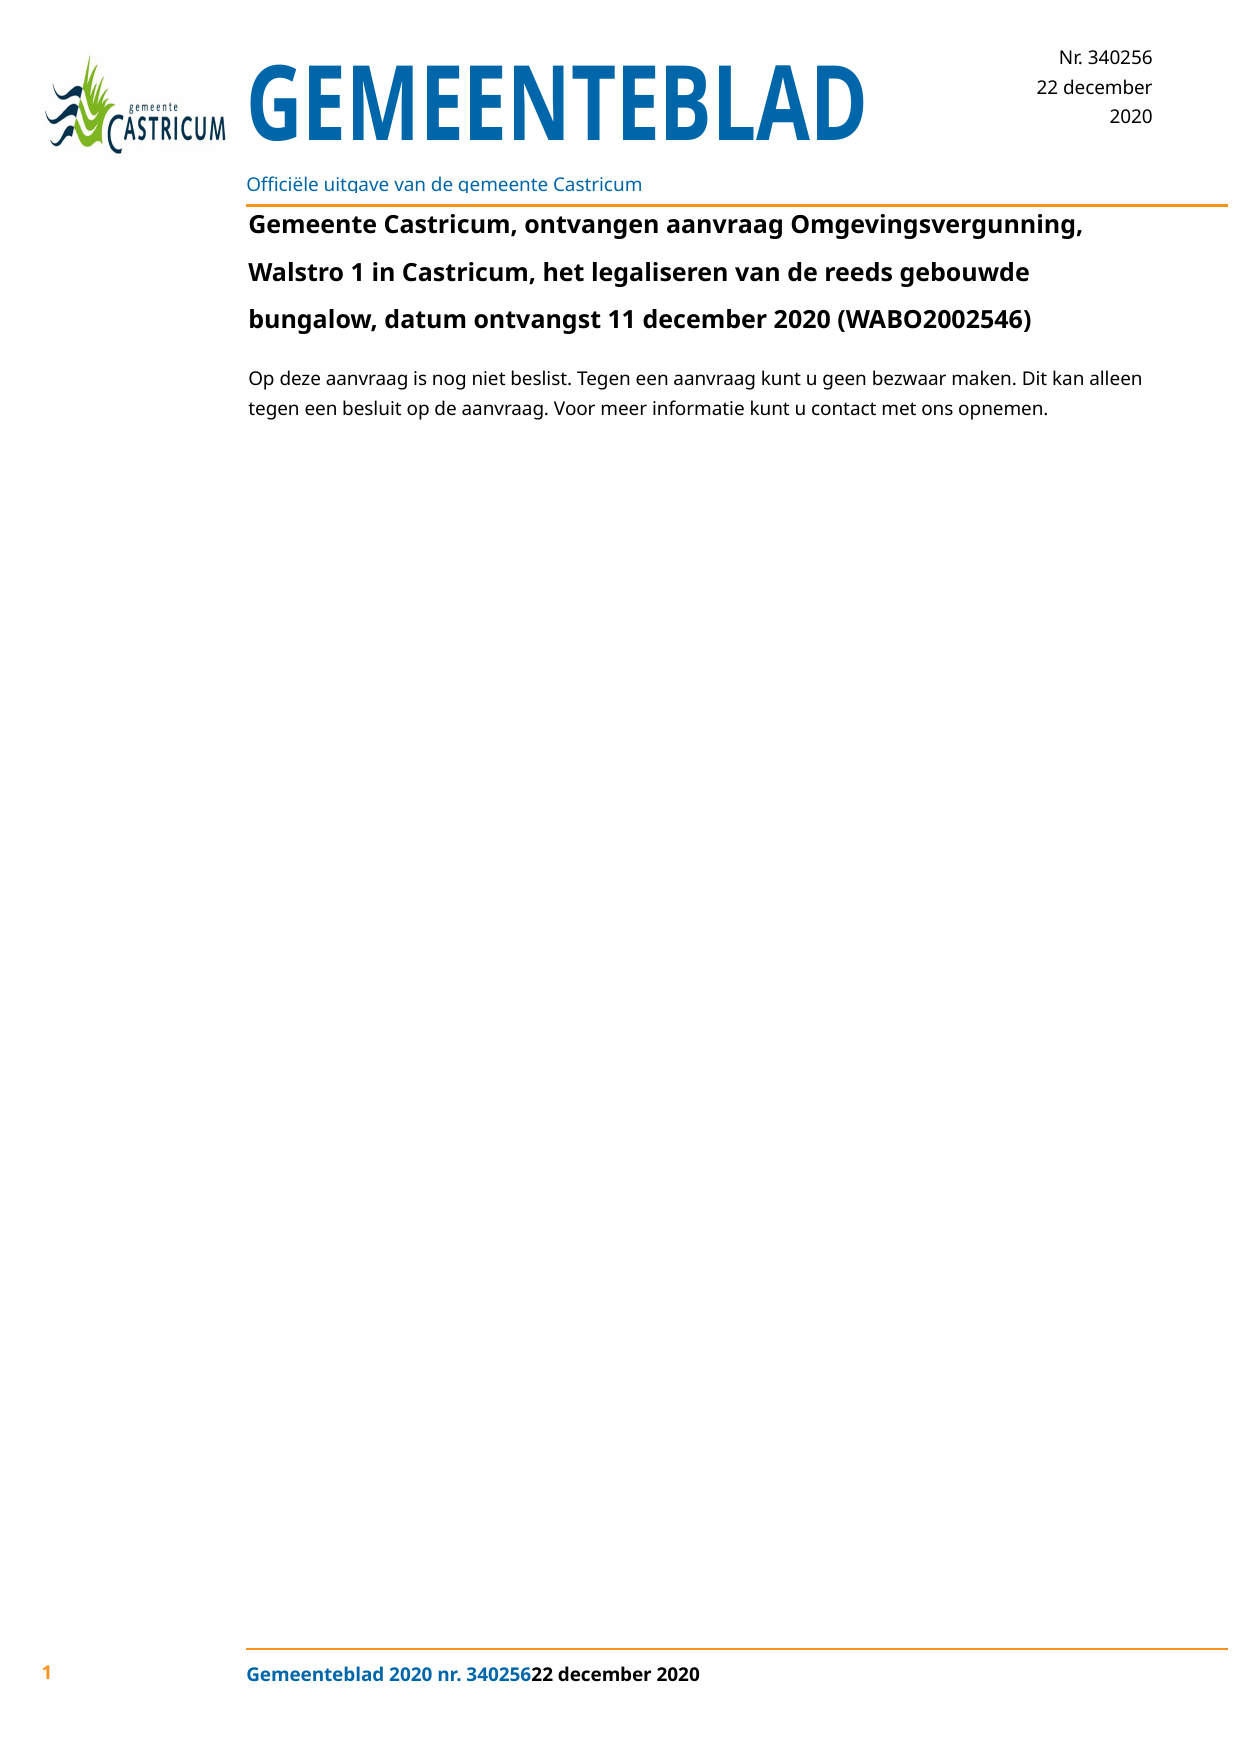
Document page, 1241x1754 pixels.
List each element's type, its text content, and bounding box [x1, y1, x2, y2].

text Op deze aanvraag is nog niet beslist. Tegen een aanvraag kunt u geen bezwaar maken. Dit kan alleen tegen een besluit op de aanvraag. Voor meer informatie kunt u contact met ons opnemen. [248, 366, 1152, 421]
text Gemeente Castricum, ontvangen aanvraag Omgevingsvergunning, Walstro 1 in Castricum, het legaliseren van de reeds gebouwde bungalow, datum ontvangst 11 december 2020 (WABO2002546) [248, 207, 1152, 336]
picture [41, 47, 231, 172]
